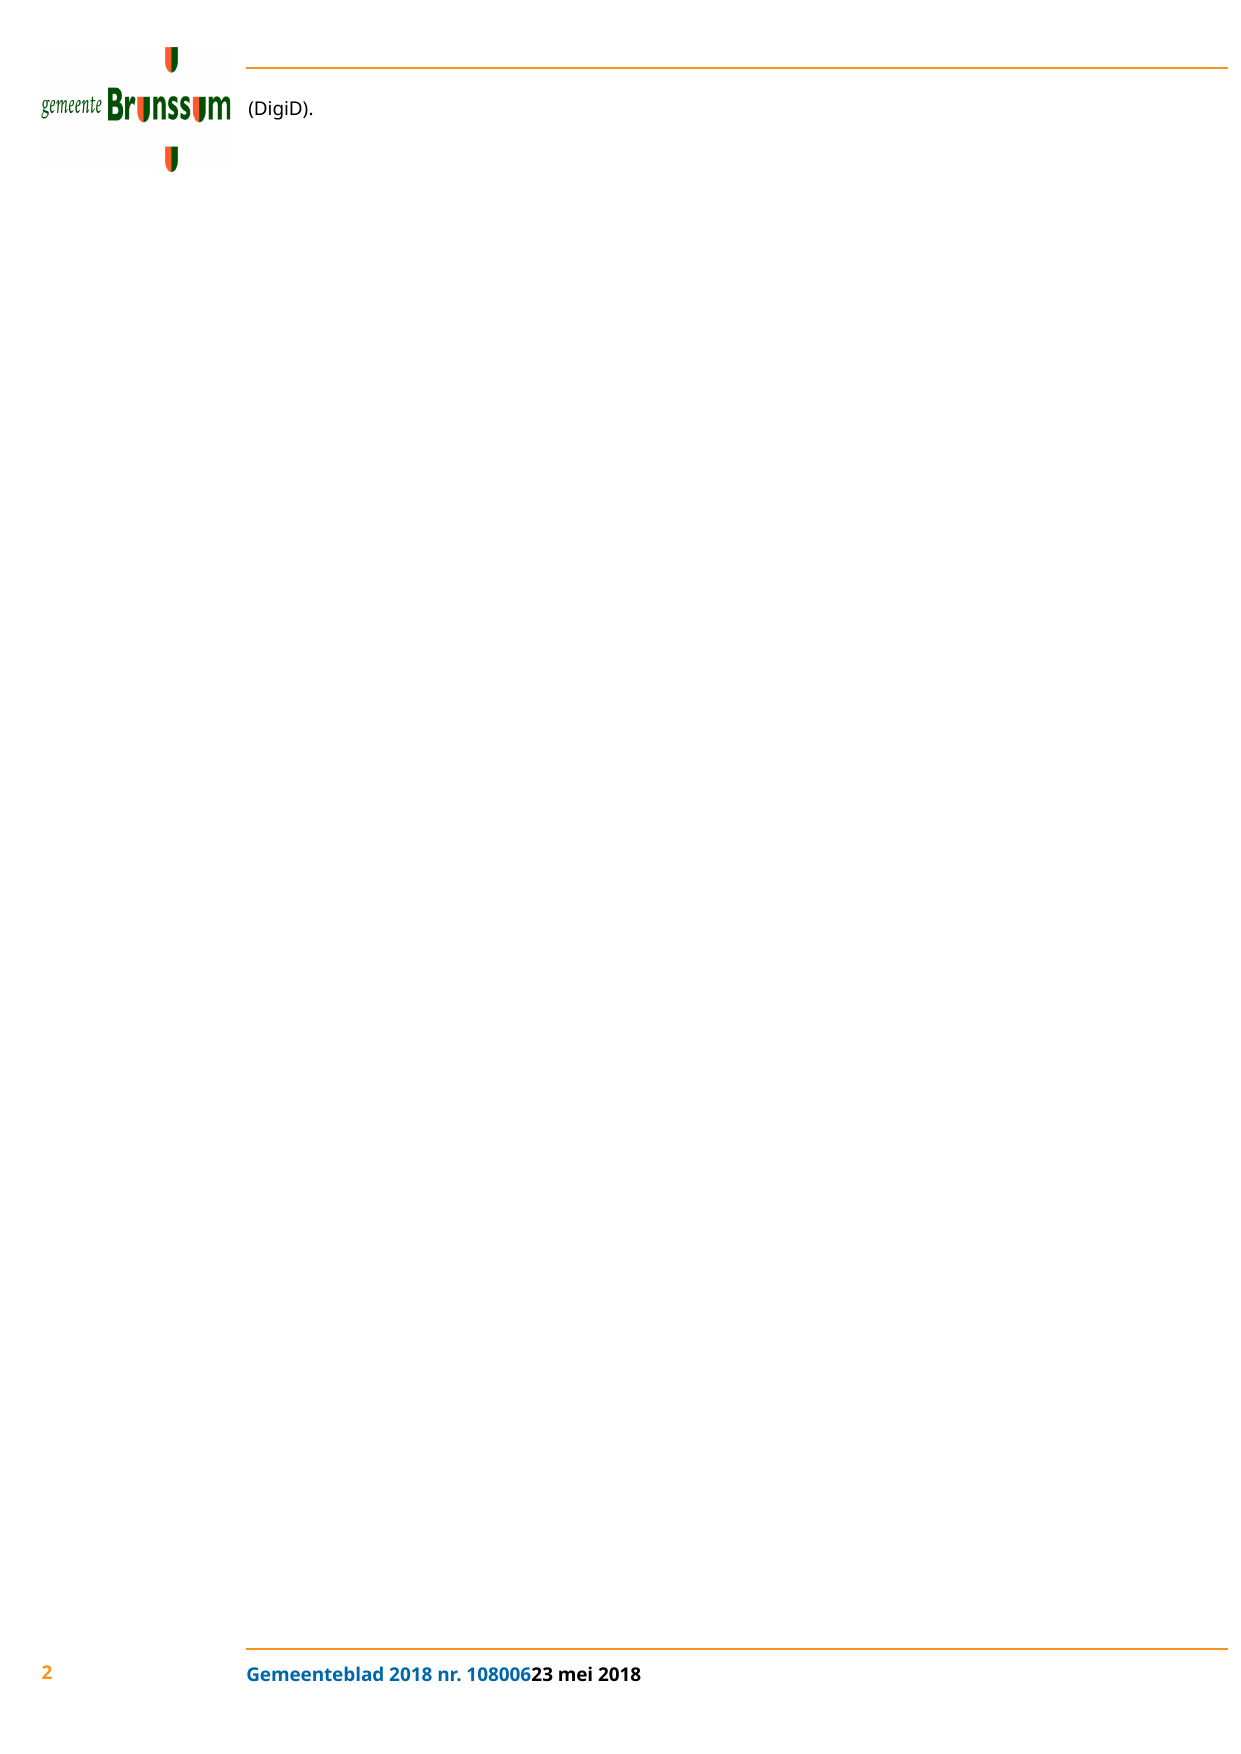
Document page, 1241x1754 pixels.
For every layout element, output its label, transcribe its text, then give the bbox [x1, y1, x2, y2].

picture [41, 47, 231, 172]
text (DigiD). [248, 95, 1152, 121]
